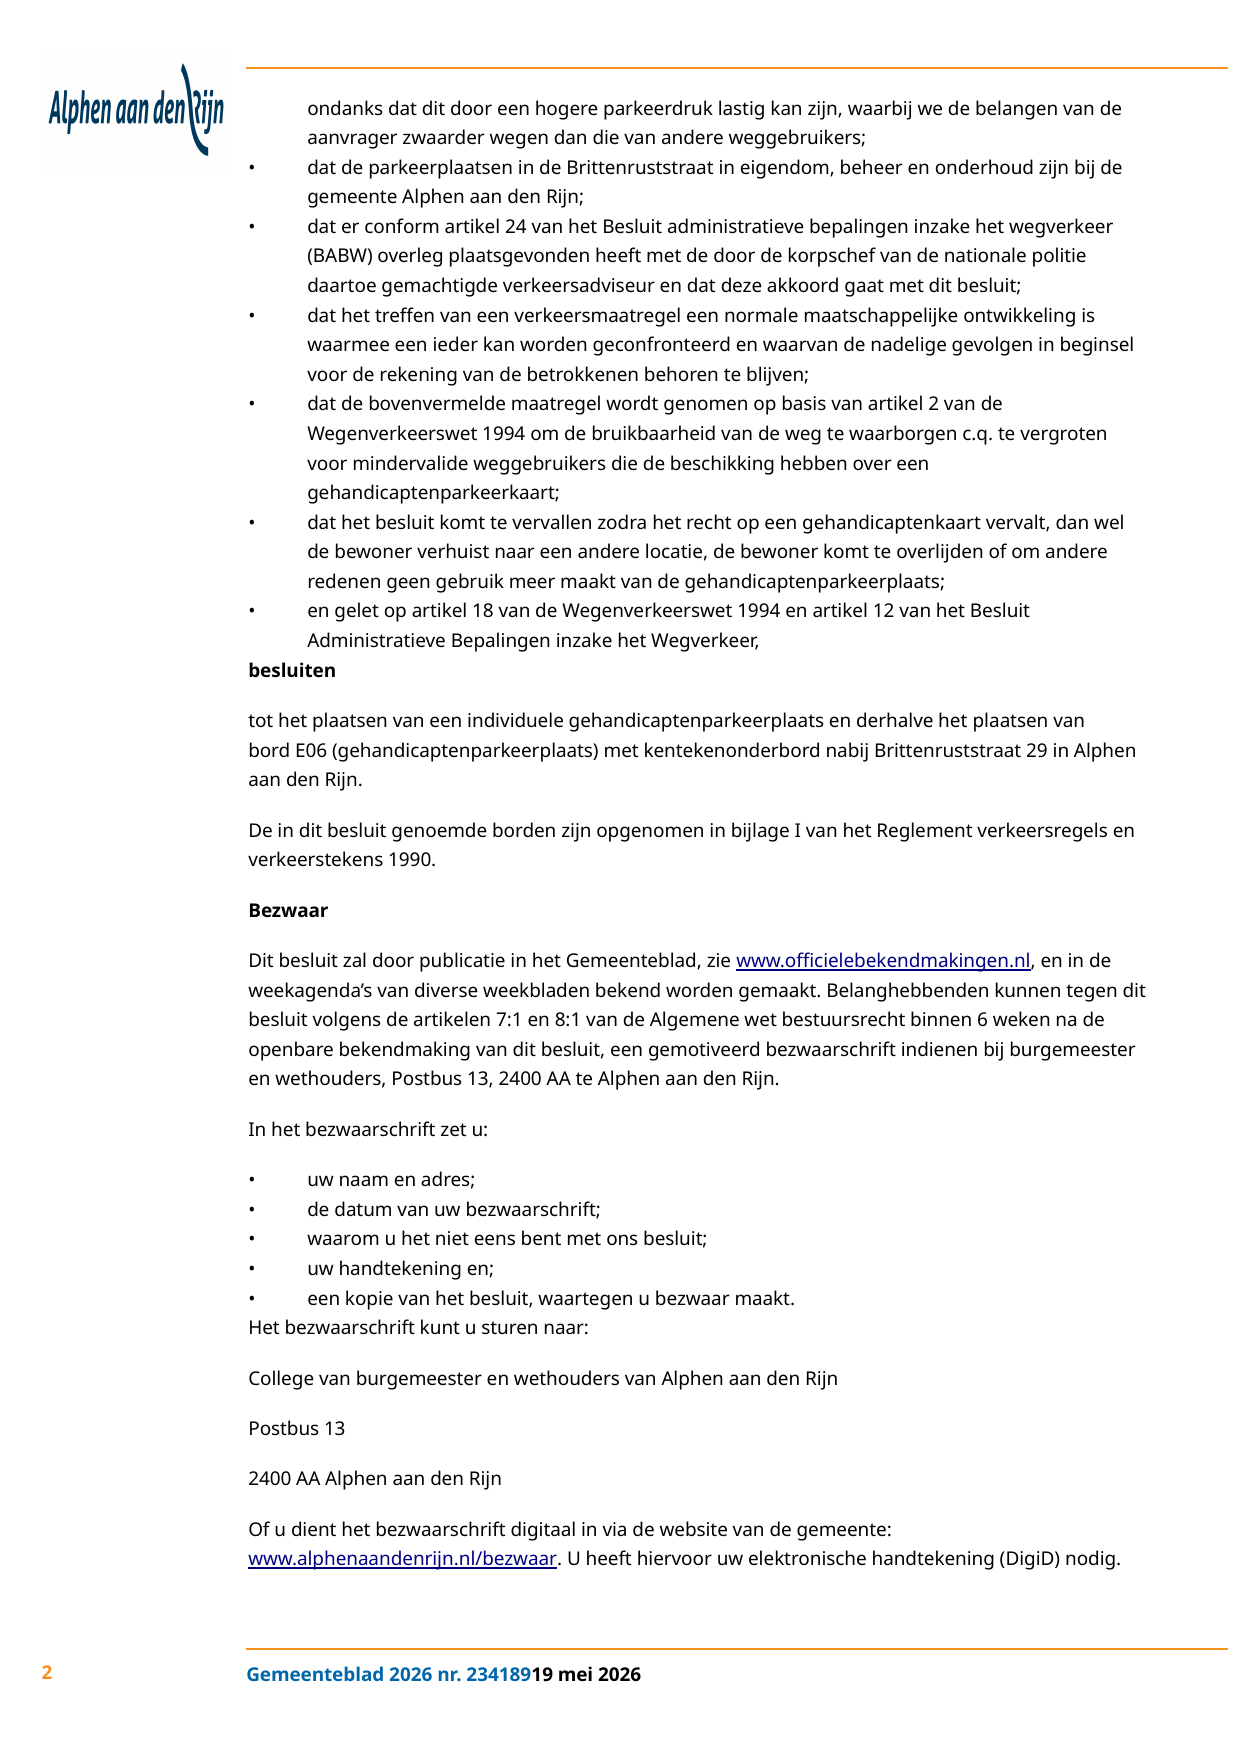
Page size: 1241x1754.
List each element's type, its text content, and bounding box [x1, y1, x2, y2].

list dat het treffen van een verkeersmaatregel een normale maatschappelijke ontwikkeling is waarmee een ieder kan worden geconfronteerd en waarvan de nadelige gevolgen in beginsel voor de rekening van de betrokkenen behoren te blijven; [248, 302, 1152, 387]
text besluiten [248, 657, 1152, 683]
text Postbus 13 [248, 1415, 1152, 1441]
list dat de parkeerplaatsen in de Brittenruststraat in eigendom, beheer en onderhoud zijn bij de gemeente Alphen aan den Rijn; [248, 154, 1152, 209]
text Dit besluit zal door publicatie in het Gemeenteblad, zie www.officielebekendmakingen.nl, en in de weekagenda’s van diverse weekbladen bekend worden gemaakt. Belanghebbenden kunnen tegen dit besluit volgens de artikelen 7:1 en 8:1 van de Algemene wet bestuursrecht binnen 6 weken na de openbare bekendmaking van dit besluit, een gemotiveerd bezwaarschrift indienen bij burgemeester en wethouders, Postbus 13, 2400 AA te Alphen aan den Rijn. [248, 947, 1152, 1091]
text College van burgemeester en wethouders van Alphen aan den Rijn [248, 1365, 1152, 1391]
list de datum van uw bezwaarschrift; [248, 1196, 1152, 1222]
list uw naam en adres; [248, 1166, 1152, 1192]
list dat er conform artikel 24 van het Besluit administratieve bepalingen inzake het wegverkeer (BABW) overleg plaatsgevonden heeft met de door de korpschef van de nationale politie daartoe gemachtigde verkeersadviseur en dat deze akkoord gaat met dit besluit; [248, 213, 1152, 298]
list een kopie van het besluit, waartegen u bezwaar maakt. [248, 1285, 1152, 1311]
text Bezwaar [248, 897, 1152, 923]
list ondanks dat dit door een hogere parkeerdruk lastig kan zijn, waarbij we de belangen van de aanvrager zwaarder wegen dan die van andere weggebruikers; [248, 95, 1152, 150]
list uw handtekening en; [248, 1255, 1152, 1281]
text 2400 AA Alphen aan den Rijn [248, 1466, 1152, 1491]
picture [41, 47, 231, 172]
text In het bezwaarschrift zet u: [248, 1116, 1152, 1142]
list dat het besluit komt te vervallen zodra het recht op een gehandicaptenkaart vervalt, dan wel de bewoner verhuist naar een andere locatie, de bewoner komt te overlijden of om andere redenen geen gebruik meer maakt van de gehandicaptenparkeerplaats; [248, 509, 1152, 594]
list waarom u het niet eens bent met ons besluit; [248, 1226, 1152, 1251]
text Of u dient het bezwaarschrift digitaal in via de website van de gemeente: www.alphenaandenrijn.nl/bezwaar. U heeft hiervoor uw elektronische handtekening (DigiD) nodig. [248, 1516, 1152, 1571]
list dat de bovenvermelde maatregel wordt genomen op basis van artikel 2 van de Wegenverkeerswet 1994 om de bruikbaarheid van de weg te waarborgen c.q. te vergroten voor mindervalide weggebruikers die de beschikking hebben over een gehandicaptenparkeerkaart; [248, 391, 1152, 505]
text Het bezwaarschrift kunt u sturen naar: [248, 1314, 1152, 1340]
text De in dit besluit genoemde borden zijn opgenomen in bijlage I van het Reglement verkeersregels en verkeerstekens 1990. [248, 817, 1152, 872]
list en gelet op artikel 18 van de Wegenverkeerswet 1994 en artikel 12 van het Besluit Administratieve Bepalingen inzake het Wegverkeer, [248, 598, 1152, 653]
text tot het plaatsen van een individuele gehandicaptenparkeerplaats en derhalve het plaatsen van bord E06 (gehandicaptenparkeerplaats) met kentekenonderbord nabij Brittenruststraat 29 in Alphen aan den Rijn. [248, 707, 1152, 792]
